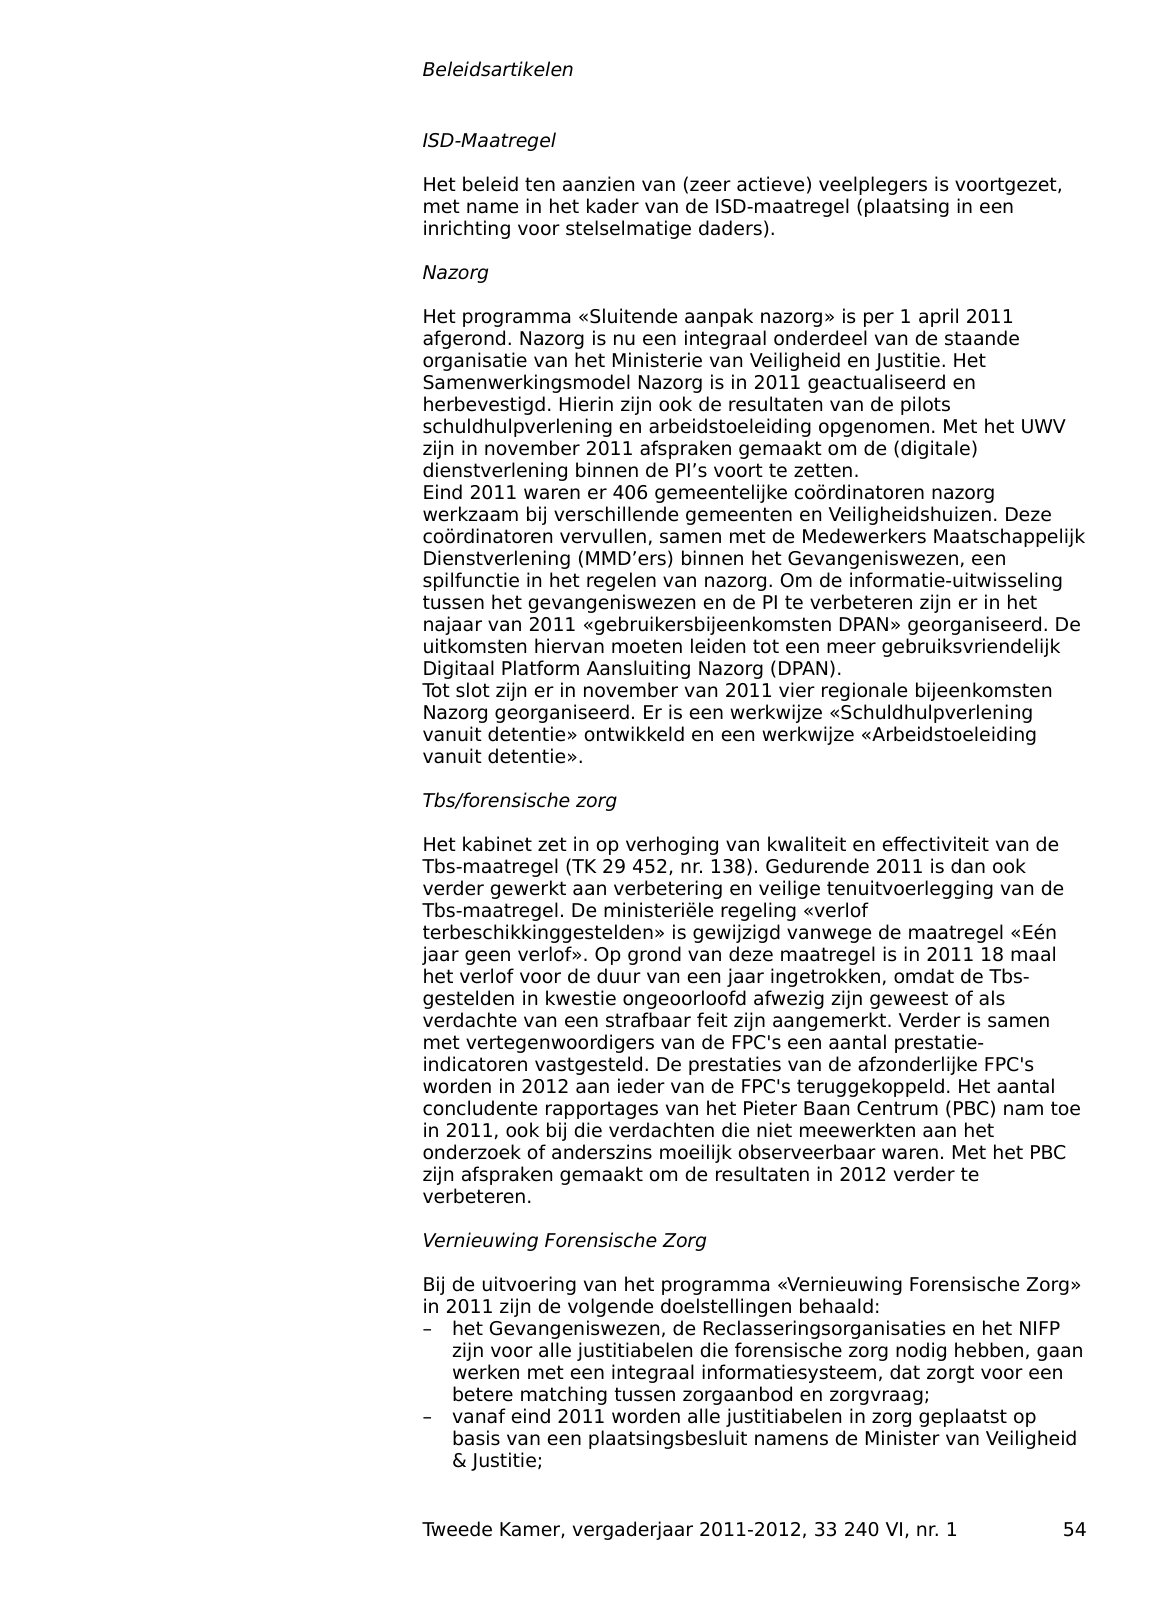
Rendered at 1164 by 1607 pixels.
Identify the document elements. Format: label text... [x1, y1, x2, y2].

subtitle Tbs/forensische zorg [422, 790, 1087, 812]
text Het kabinet zet in op verhoging van kwaliteit en effectiviteit van de Tbs-maatregel (TK 29 452, nr. 138). Gedurende 2011 is dan ook verder gewerkt aan verbetering en veilige tenuitvoerlegging van de Tbs-maatregel. De ministeriële regeling «verlof terbeschikkinggestelden» is gewijzigd vanwege de maatregel «Eén jaar geen verlof». Op grond van deze maatregel is in 2011 18 maal het verlof voor de duur van een jaar ingetrokken, omdat de Tbs-gestelden in kwestie ongeoorloofd afwezig zijn geweest of als verdachte van een strafbaar feit zijn aangemerkt. Verder is samen met vertegenwoordigers van de FPC's een aantal prestatie-indicatoren vastgesteld. De prestaties van de afzonderlijke FPC's worden in 2012 aan ieder van de FPC's teruggekoppeld. Het aantal concludente rapportages van het Pieter Baan Centrum (PBC) nam toe in 2011, ook bij die verdachten die niet meewerkten aan het onderzoek of anderszins moeilijk observeerbaar waren. Met het PBC zijn afspraken gemaakt om de resultaten in 2012 verder te verbeteren. [422, 834, 1087, 1208]
text Het programma «Sluitende aanpak nazorg» is per 1 april 2011 afgerond. Nazorg is nu een integraal onderdeel van de staande organisatie van het Ministerie van Veiligheid en Justitie. Het Samenwerkingsmodel Nazorg is in 2011 geactualiseerd en herbevestigd. Hierin zijn ook de resultaten van de pilots schuldhulpverlening en arbeidstoeleiding opgenomen. Met het UWV zijn in november 2011 afspraken gemaakt om de (digitale) dienstverlening binnen de PI’s voort te zetten. [422, 306, 1087, 482]
text Bij de uitvoering van het programma «Vernieuwing Forensische Zorg» in 2011 zijn de volgende doelstellingen behaald: [422, 1274, 1087, 1318]
text Tot slot zijn er in november van 2011 vier regionale bijeenkomsten Nazorg georganiseerd. Er is een werkwijze «Schuldhulpverlening vanuit detentie» ontwikkeld en een werkwijze «Arbeidstoeleiding vanuit detentie». [422, 680, 1087, 768]
text Het beleid ten aanzien van (zeer actieve) veelplegers is voortgezet, met name in het kader van de ISD-maatregel (plaatsing in een inrichting voor stelselmatige daders). [422, 174, 1087, 240]
subtitle ISD-Maatregel [422, 130, 1087, 152]
text Eind 2011 waren er 406 gemeentelijke coördinatoren nazorg werkzaam bij verschillende gemeenten en Veiligheidshuizen. Deze coördinatoren vervullen, samen met de Medewerkers Maatschappelijk Dienstverlening (MMD’ers) binnen het Gevangeniswezen, een spilfunctie in het regelen van nazorg. Om de informatie-uitwisseling tussen het gevangeniswezen en de PI te verbeteren zijn er in het najaar van 2011 «gebruikersbijeenkomsten DPAN» georganiseerd. De uitkomsten hiervan moeten leiden tot een meer gebruiksvriendelijk Digitaal Platform Aansluiting Nazorg (DPAN). [422, 482, 1087, 680]
subtitle Nazorg [422, 262, 1087, 284]
subtitle Vernieuwing Forensische Zorg [422, 1230, 1087, 1252]
text – het Gevangeniswezen, de Reclasseringsorganisaties en het NIFP zijn voor alle justitiabelen die forensische zorg nodig hebben, gaan werken met een integraal informatiesysteem, dat zorgt voor een betere matching tussen zorgaanbod en zorgvraag; [422, 1318, 1087, 1406]
text – vanaf eind 2011 worden alle justitiabelen in zorg geplaatst op basis van een plaatsingsbesluit namens de Minister van Veiligheid & Justitie; [422, 1406, 1087, 1472]
